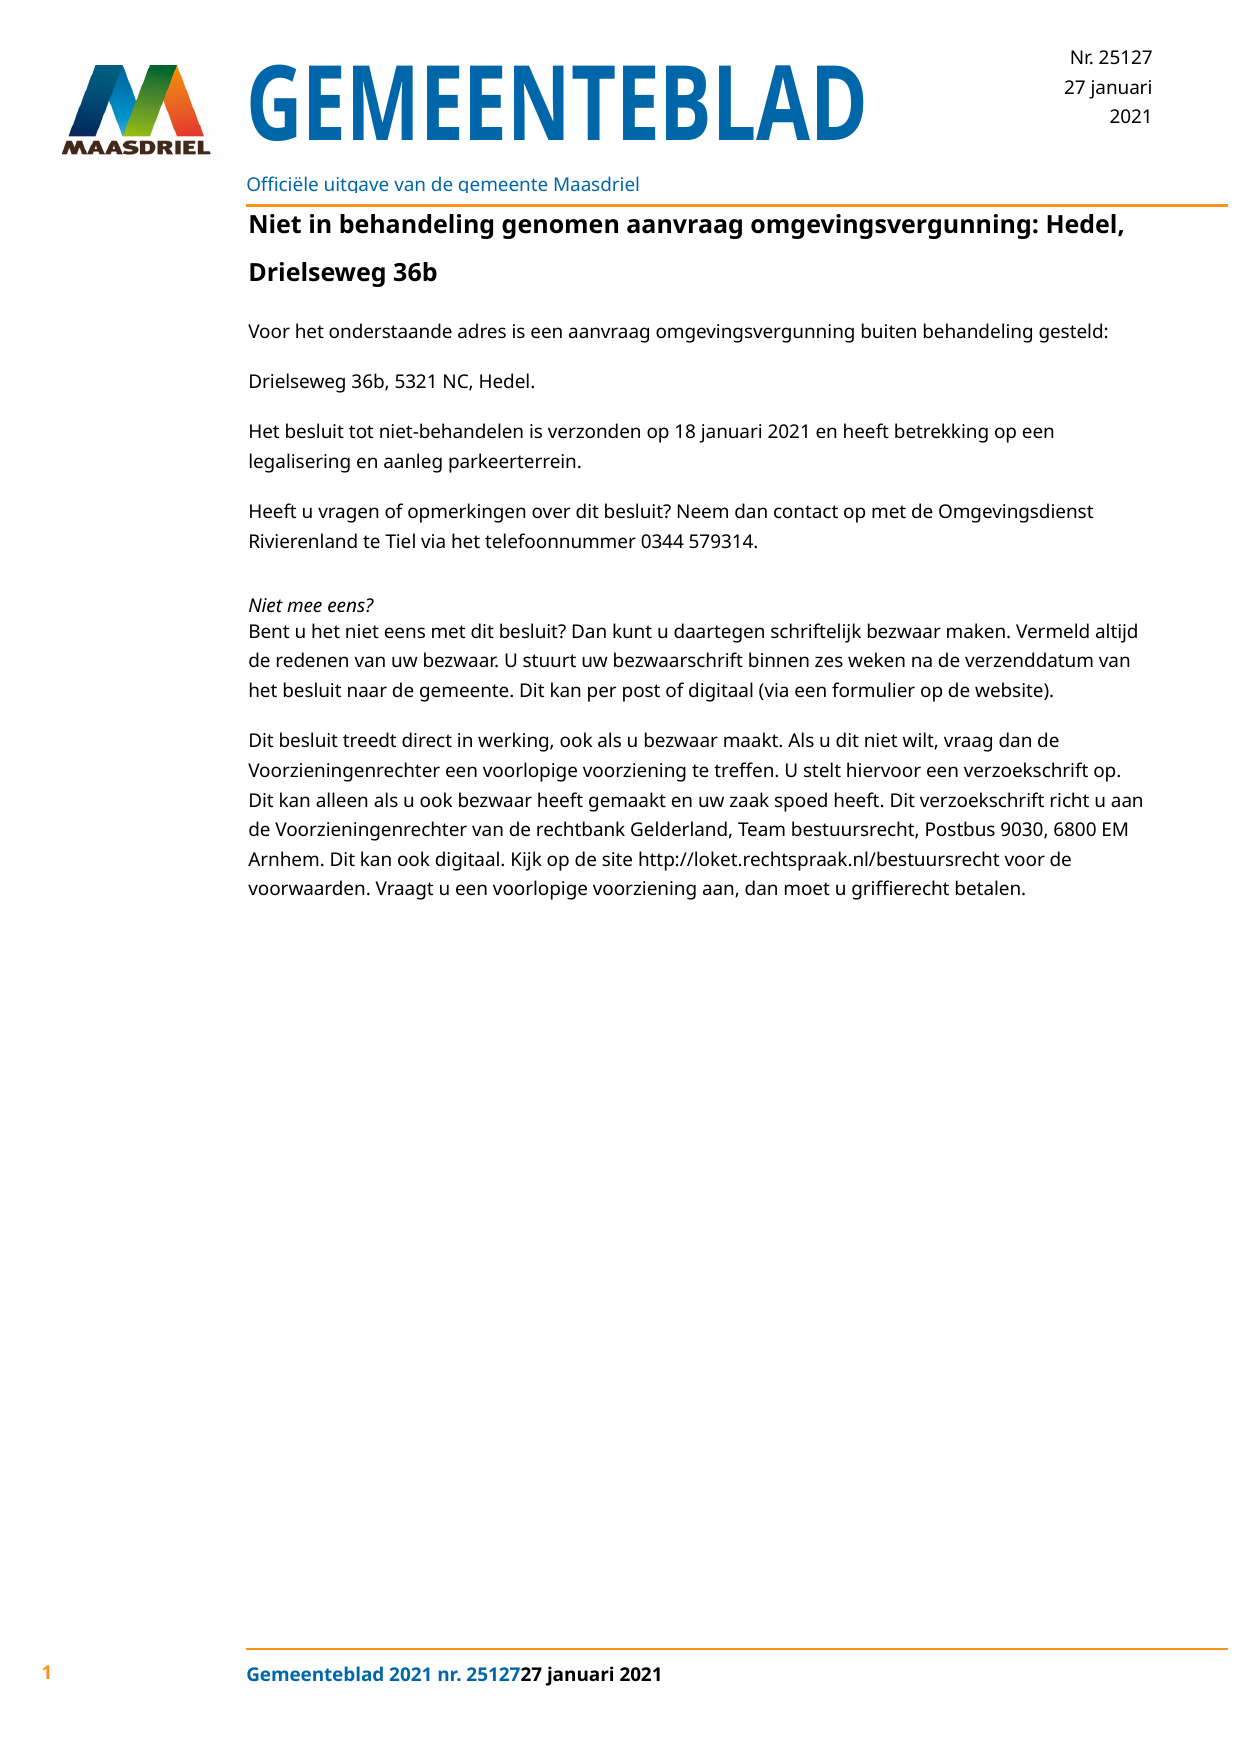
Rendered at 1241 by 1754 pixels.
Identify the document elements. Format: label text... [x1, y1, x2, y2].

text Niet mee eens? [248, 592, 1152, 618]
text Het besluit tot niet-behandelen is verzonden op 18 januari 2021 en heeft betrekking op een legalisering en aanleg parkeerterrein. [248, 419, 1152, 474]
text Heeft u vragen of opmerkingen over dit besluit? Neem dan contact op met de Omgevingsdienst Rivierenland te Tiel via het telefoonnummer 0344 579314. [248, 499, 1152, 554]
text Bent u het niet eens met dit besluit? Dan kunt u daartegen schriftelijk bezwaar maken. Vermeld altijd de redenen van uw bezwaar. U stuurt uw bezwaarschrift binnen zes weken na de verzenddatum van het besluit naar de gemeente. Dit kan per post of digitaal (via een formulier op de website). [248, 618, 1152, 703]
text Niet in behandeling genomen aanvraag omgevingsvergunning: Hedel, Drielseweg 36b [248, 207, 1152, 288]
text Voor het onderstaande adres is een aanvraag omgevingsvergunning buiten behandeling gesteld: [248, 318, 1152, 344]
text Dit besluit treedt direct in werking, ook als u bezwaar maakt. Als u dit niet wilt, vraag dan de Voorzieningenrechter een voorlopige voorziening te treffen. U stelt hiervoor een verzoekschrift op. Dit kan alleen als u ook bezwaar heeft gemaakt en uw zaak spoed heeft. Dit verzoekschrift richt u aan de Voorzieningenrechter van de rechtbank Gelderland, Team bestuursrecht, Postbus 9030, 6800 EM Arnhem. Dit kan ook digitaal. Kijk op de site http://loket.rechtspraak.nl/bestuursrecht voor de voorwaarden. Vraagt u een voorlopige voorziening aan, dan moet u griffierecht betalen. [248, 728, 1152, 901]
picture [41, 47, 231, 172]
text Drielseweg 36b, 5321 NC, Hedel. [248, 368, 1152, 394]
